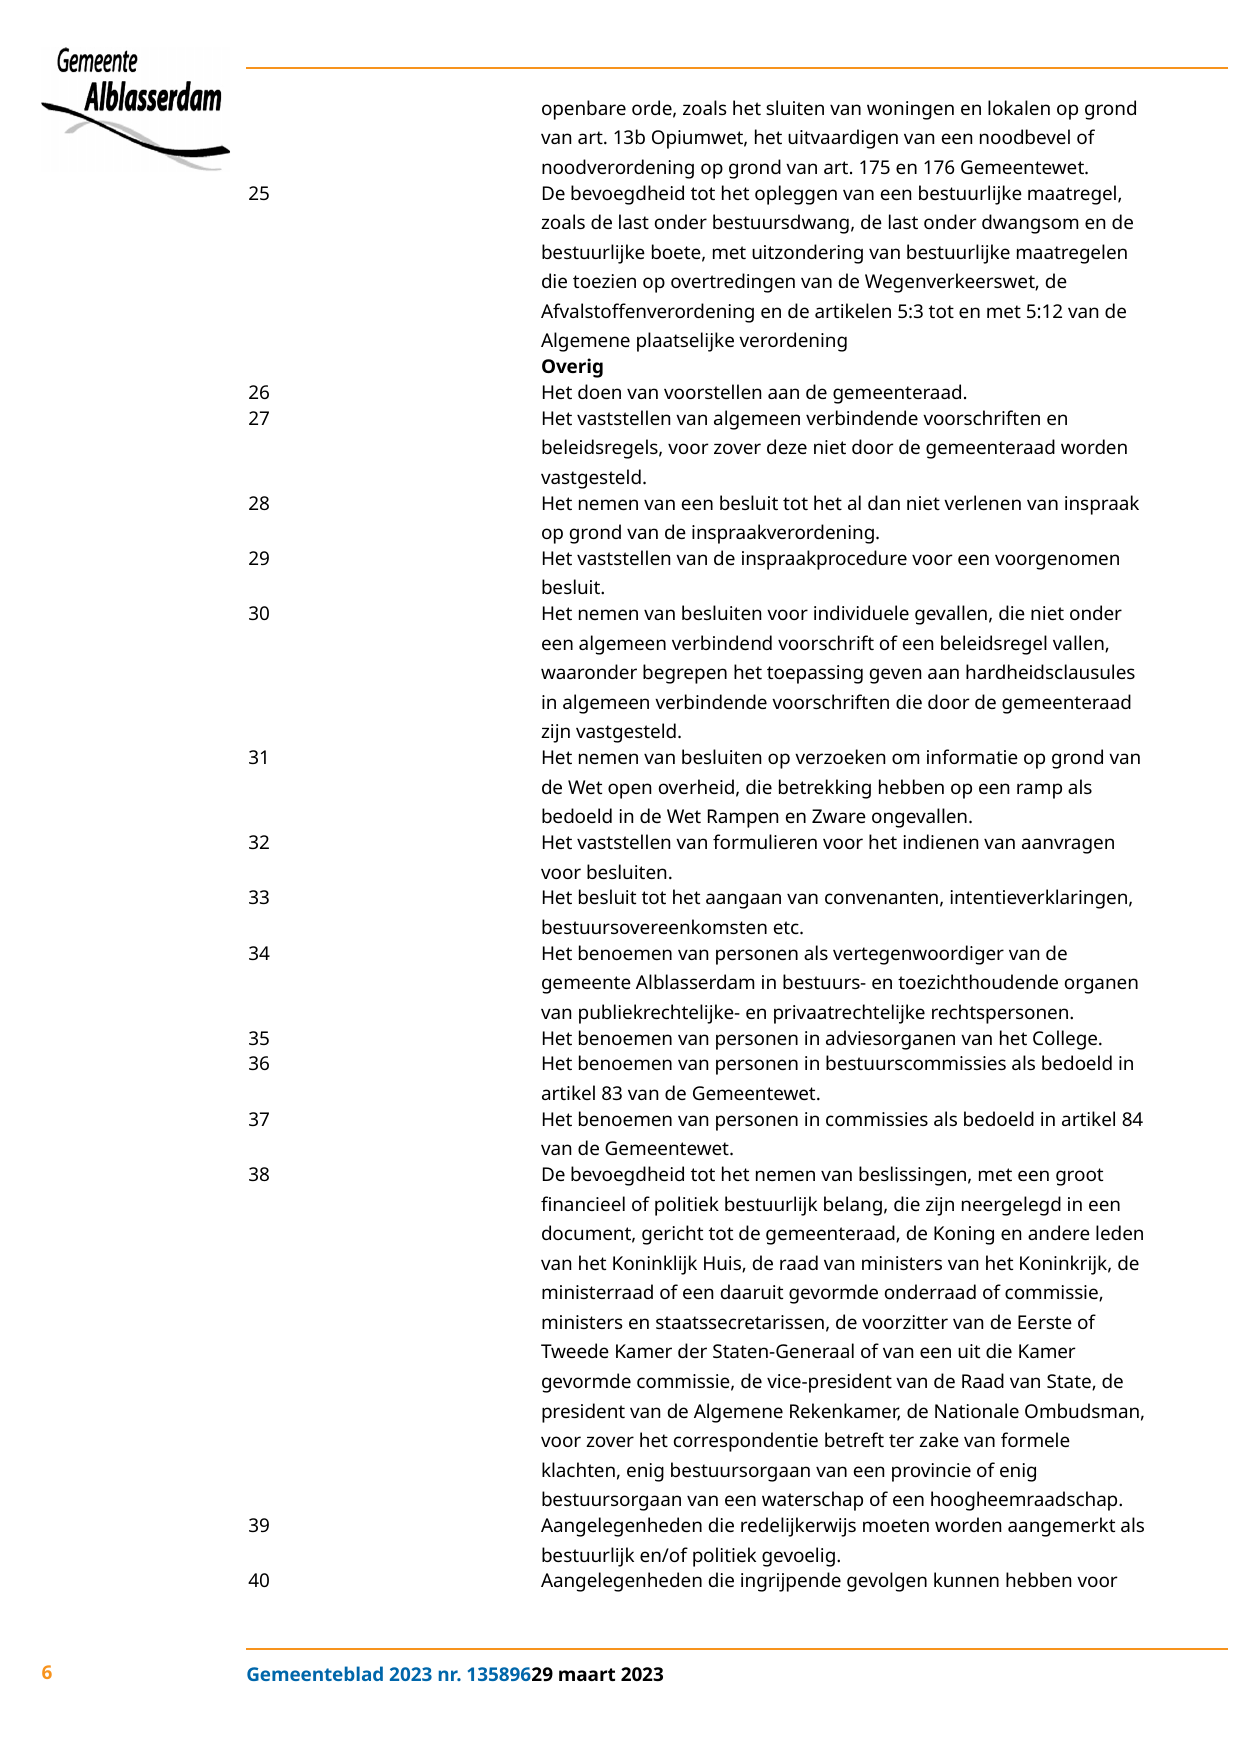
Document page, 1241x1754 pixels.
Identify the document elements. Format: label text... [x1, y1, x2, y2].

table_cell 36 [248, 1051, 541, 1106]
table_cell Het benoemen van personen in commissies als bedoeld in artikel 84 van de Gemeentewet. [541, 1106, 1152, 1161]
table_cell [248, 95, 541, 180]
table_cell 33 [248, 885, 541, 940]
table_cell 31 [248, 744, 541, 829]
table_cell 37 [248, 1106, 541, 1161]
table_cell 34 [248, 940, 541, 1025]
table_cell Het benoemen van personen als vertegenwoordiger van de gemeente Alblasserdam in bestuurs- en toezichthoudende organen van publiekrechtelijke- en privaatrechtelijke rechtspersonen. [541, 940, 1152, 1025]
table_cell Overig [541, 353, 1152, 379]
table_cell 40 [248, 1568, 541, 1593]
table_cell Het nemen van besluiten op verzoeken om informatie op grond van de Wet open overheid, die betrekking hebben op een ramp als bedoeld in de Wet Rampen en Zware ongevallen. [541, 744, 1152, 829]
table_cell 27 [248, 405, 541, 490]
table_cell 29 [248, 545, 541, 600]
table_cell 25 [248, 180, 541, 353]
table_cell 35 [248, 1025, 541, 1051]
table_cell 39 [248, 1512, 541, 1568]
table_cell Het vaststellen van de inspraakprocedure voor een voorgenomen besluit. [541, 545, 1152, 600]
table_cell 28 [248, 490, 541, 545]
table_cell Het doen van voorstellen aan de gemeenteraad. [541, 379, 1152, 405]
table_cell Het benoemen van personen in bestuurscommissies als bedoeld in artikel 83 van de Gemeentewet. [541, 1051, 1152, 1106]
table_cell De bevoegdheid tot het nemen van beslissingen, met een groot financieel of politiek bestuurlijk belang, die zijn neergelegd in een document, gericht tot de gemeenteraad, de Koning en andere leden van het Koninklijk Huis, de raad van ministers van het Koninkrijk, de ministerraad of een daaruit gevormde onderraad of commissie, ministers en staatssecretarissen, de voorzitter van de Eerste of Tweede Kamer der Staten-Generaal of van een uit die Kamer gevormde commissie, de vice-president van de Raad van State, de president van de Algemene Rekenkamer, de Nationale Ombudsman, voor zover het correspondentie betreft ter zake van formele klachten, enig bestuursorgaan van een provincie of enig bestuursorgaan van een waterschap of een hoogheemraadschap. [541, 1161, 1152, 1512]
table_cell Het besluit tot het aangaan van convenanten, intentieverklaringen, bestuursovereenkomsten etc. [541, 885, 1152, 940]
table_cell 38 [248, 1161, 541, 1512]
table_cell 26 [248, 379, 541, 405]
table_cell Het benoemen van personen in adviesorganen van het College. [541, 1025, 1152, 1051]
table_cell openbare orde, zoals het sluiten van woningen en lokalen op grond van art. 13b Opiumwet, het uitvaardigen van een noodbevel of noodverordening op grond van art. 175 en 176 Gemeentewet. [541, 95, 1152, 180]
table_cell 30 [248, 600, 541, 744]
table_cell Het nemen van een besluit tot het al dan niet verlenen van inspraak op grond van de inspraakverordening. [541, 490, 1152, 545]
table_cell De bevoegdheid tot het opleggen van een bestuurlijke maatregel, zoals de last onder bestuursdwang, de last onder dwangsom en de bestuurlijke boete, met uitzondering van bestuurlijke maatregelen die toezien op overtredingen van de Wegenverkeerswet, de Afvalstoffenverordening en de artikelen 5:3 tot en met 5:12 van de Algemene plaatselijke verordening [541, 180, 1152, 353]
table_cell [248, 353, 541, 379]
table_cell Aangelegenheden die ingrijpende gevolgen kunnen hebben voor [541, 1568, 1152, 1593]
picture [41, 47, 231, 172]
table_cell Aangelegenheden die redelijkerwijs moeten worden aangemerkt als bestuurlijk en/of politiek gevoelig. [541, 1512, 1152, 1568]
table_cell Het nemen van besluiten voor individuele gevallen, die niet onder een algemeen verbindend voorschrift of een beleidsregel vallen, waaronder begrepen het toepassing geven aan hardheidsclausules in algemeen verbindende voorschriften die door de gemeenteraad zijn vastgesteld. [541, 600, 1152, 744]
table_cell Het vaststellen van algemeen verbindende voorschriften en beleidsregels, voor zover deze niet door de gemeenteraad worden vastgesteld. [541, 405, 1152, 490]
table_cell 32 [248, 829, 541, 884]
table_cell Het vaststellen van formulieren voor het indienen van aanvragen voor besluiten. [541, 829, 1152, 884]
